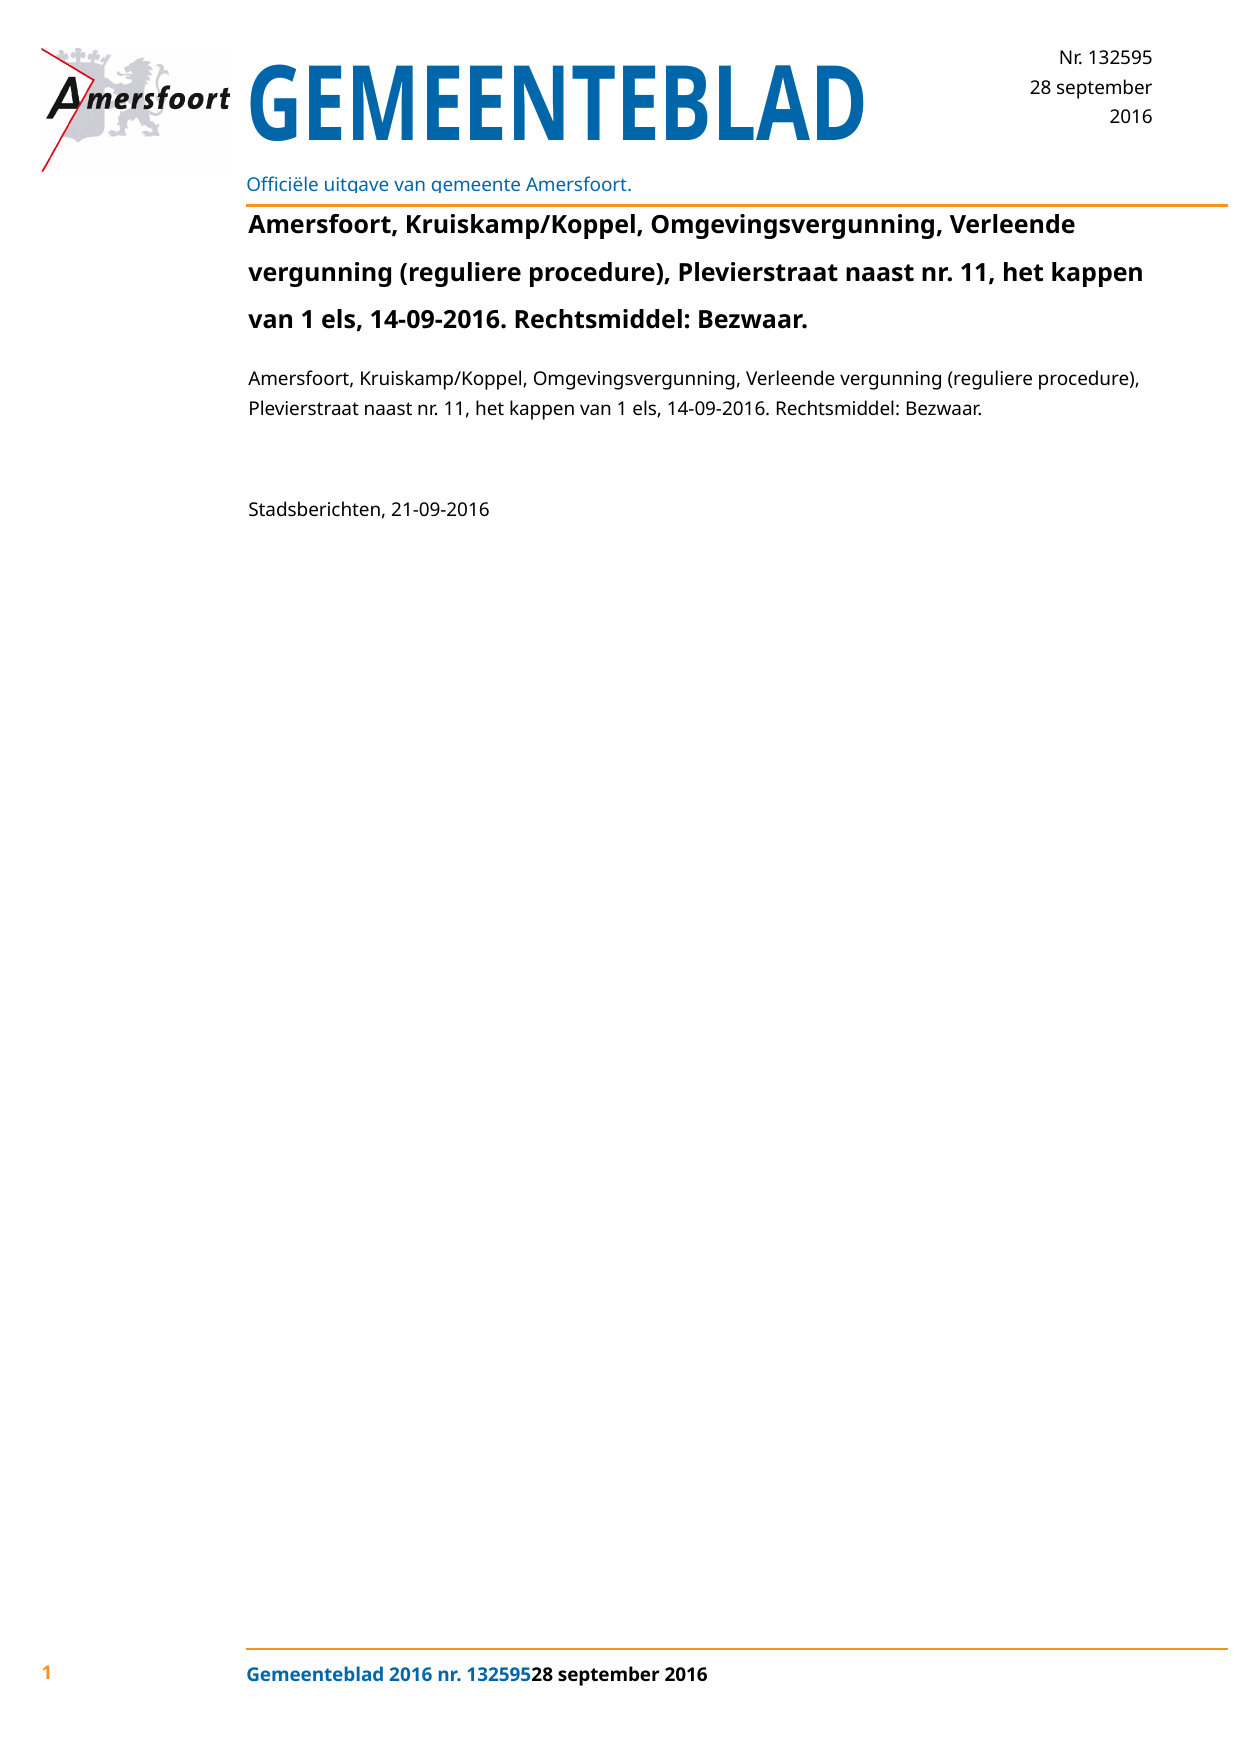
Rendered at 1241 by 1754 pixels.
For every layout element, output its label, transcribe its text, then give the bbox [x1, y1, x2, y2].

text Stadsberichten, 21-09-2016 [248, 496, 1152, 522]
picture [41, 47, 231, 172]
text Amersfoort, Kruiskamp/Koppel, Omgevingsvergunning, Verleende vergunning (reguliere procedure), Plevierstraat naast nr. 11, het kappen van 1 els, 14-09-2016. Rechtsmiddel: Bezwaar. [248, 366, 1152, 421]
text Amersfoort, Kruiskamp/Koppel, Omgevingsvergunning, Verleende vergunning (reguliere procedure), Plevierstraat naast nr. 11, het kappen van 1 els, 14-09-2016. Rechtsmiddel: Bezwaar. [248, 207, 1152, 336]
